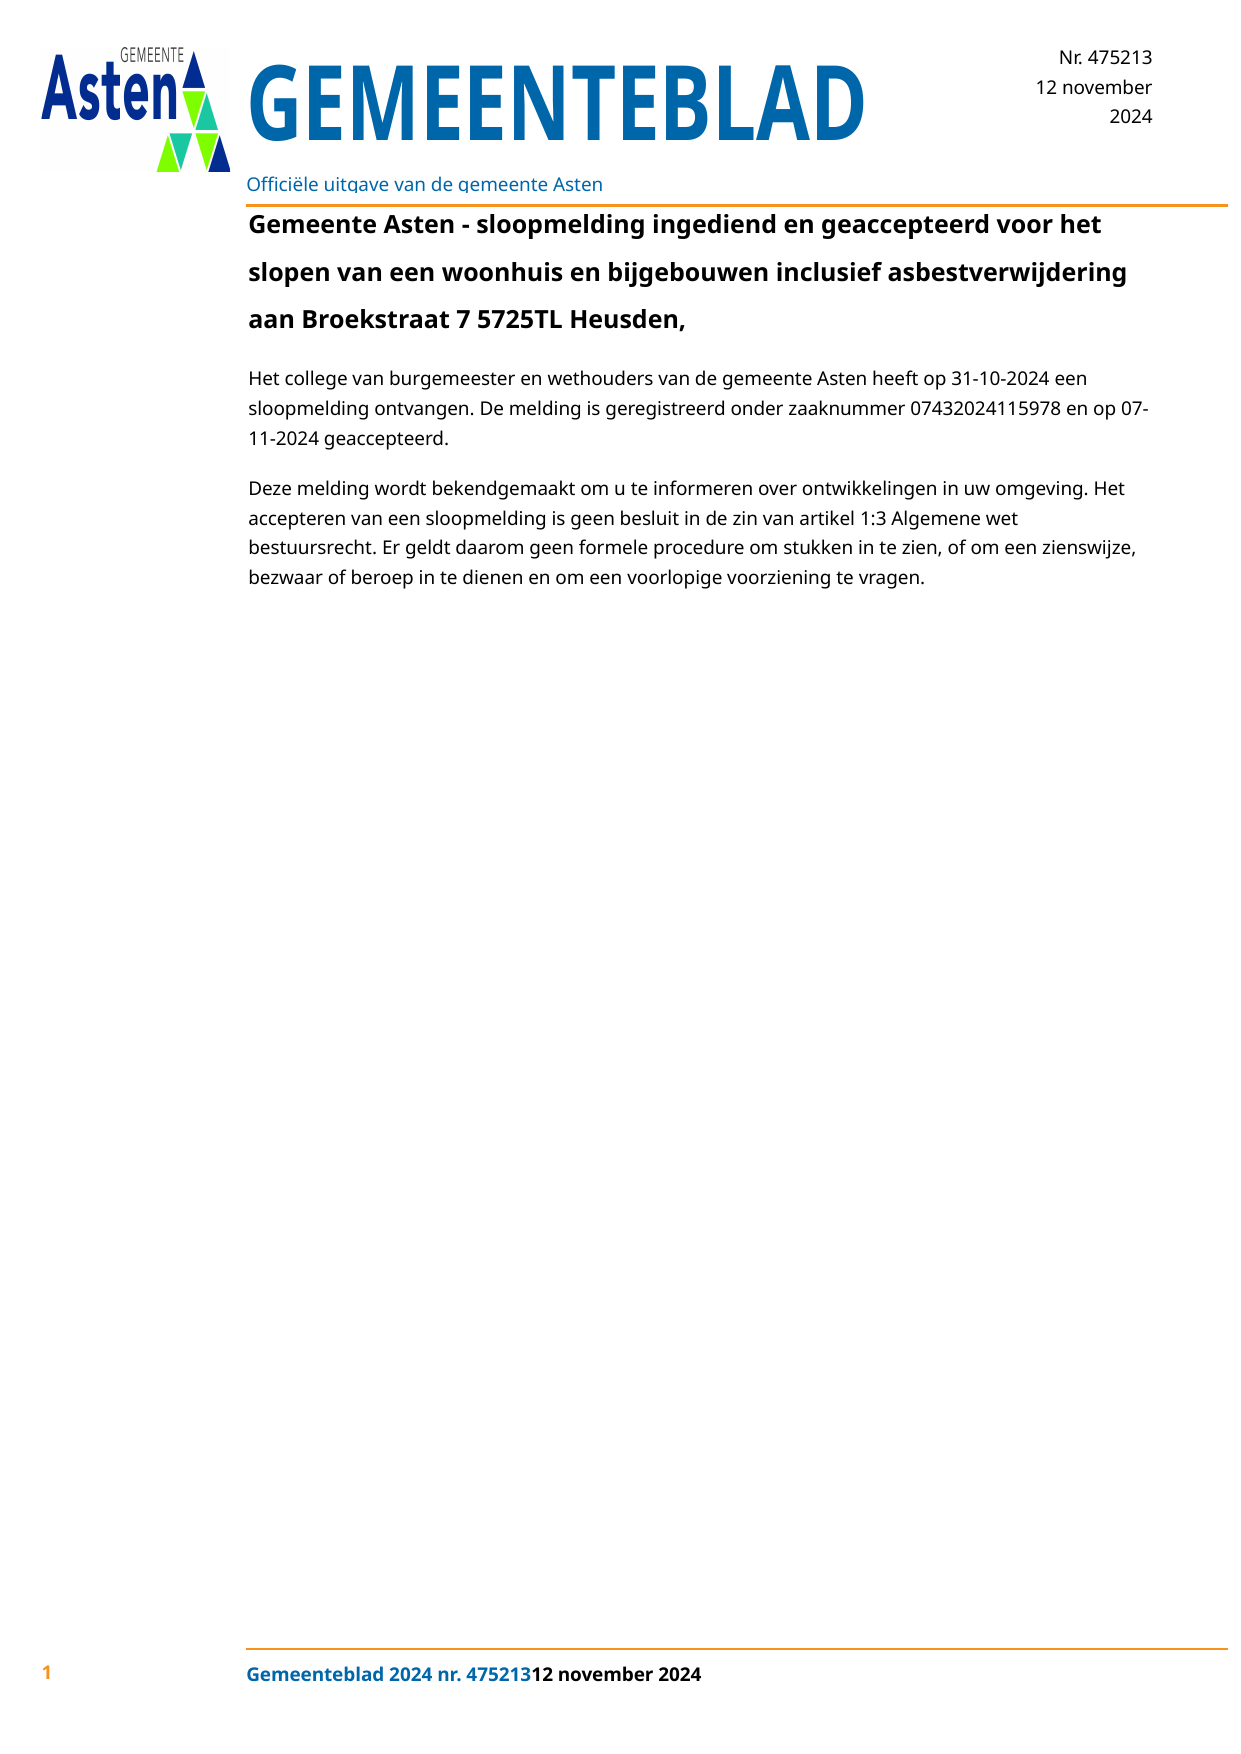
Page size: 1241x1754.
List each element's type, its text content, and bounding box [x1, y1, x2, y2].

text Deze melding wordt bekendgemaakt om u te informeren over ontwikkelingen in uw omgeving. Het accepteren van een sloopmelding is geen besluit in de zin van artikel 1:3 Algemene wet bestuursrecht. Er geldt daarom geen formele procedure om stukken in te zien, of om een zienswijze, bezwaar of beroep in te dienen en om een voorlopige voorziening te vragen. [248, 475, 1152, 589]
text Gemeente Asten - sloopmelding ingediend en geaccepteerd voor het slopen van een woonhuis en bijgebouwen inclusief asbestverwijdering aan Broekstraat 7 5725TL Heusden, [248, 207, 1152, 336]
picture [41, 47, 231, 172]
text Het college van burgemeester en wethouders van de gemeente Asten heeft op 31-10-2024 een sloopmelding ontvangen. De melding is geregistreerd onder zaaknummer 07432024115978 en op 07-11-2024 geaccepteerd. [248, 366, 1152, 450]
